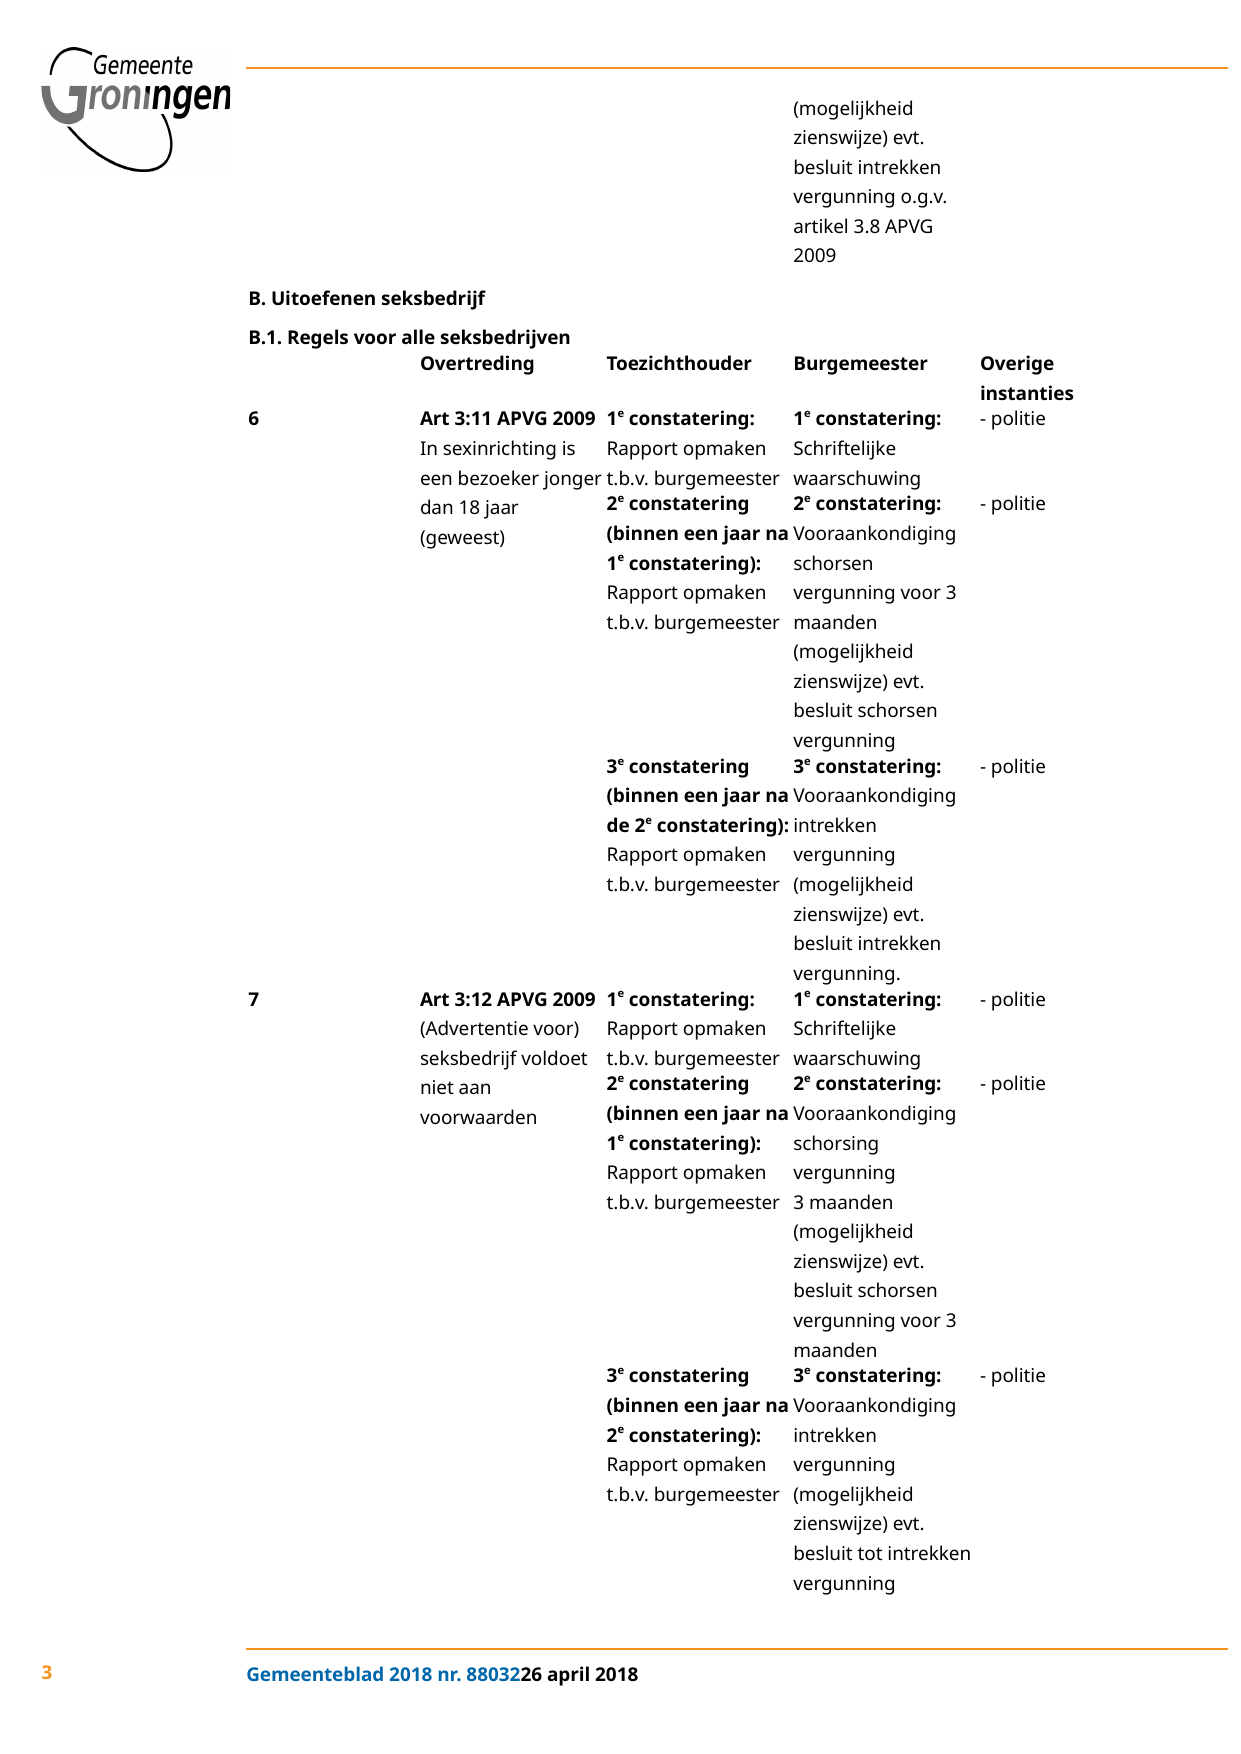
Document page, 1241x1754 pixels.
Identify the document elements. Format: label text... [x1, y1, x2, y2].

table_header Burgemeester [793, 350, 980, 406]
table_cell - politie [980, 491, 1152, 753]
picture [41, 47, 231, 172]
table_header Overige instanties [980, 350, 1152, 406]
table_cell 1e constatering: Schriftelijke waarschuwing [793, 986, 980, 1071]
table_cell Art 3:12 APVG 2009 (Advertentie voor) seksbedrijf voldoet niet aan voorwaarden [420, 986, 606, 1595]
table_cell [606, 95, 793, 268]
table_cell 3e constatering: Vooraankondiging intrekken vergunning (mogelijkheid zienswijze) evt. besluit intrekken vergunning. [793, 753, 980, 986]
table_cell [420, 95, 606, 268]
table_cell 1e constatering: Rapport opmaken t.b.v. burgemeester [606, 406, 793, 491]
table_cell 3e constatering (binnen een jaar na 2e constatering): Rapport opmaken t.b.v. burgemeester [606, 1363, 793, 1595]
table_cell 3e constatering: Vooraankondiging intrekken vergunning (mogelijkheid zienswijze) evt. besluit tot intrekken vergunning [793, 1363, 980, 1595]
table_cell 1e constatering: Schriftelijke waarschuwing [793, 406, 980, 491]
table_header Toezichthouder [606, 350, 793, 406]
table_cell - politie [980, 986, 1152, 1071]
table_cell Art 3:11 APVG 2009 In sexinrichting is een bezoeker jonger dan 18 jaar (geweest) [420, 406, 606, 986]
table_cell [248, 95, 420, 268]
table_cell 2e constatering: Vooraankondiging schorsing vergunning 3 maanden (mogelijkheid zienswijze) evt. besluit schorsen vergunning voor 3 maanden [793, 1071, 980, 1363]
table_cell 7 [248, 986, 420, 1595]
table_header [248, 350, 420, 406]
table_cell 3e constatering (binnen een jaar na de 2e constatering): Rapport opmaken t.b.v. burgemeester [606, 753, 793, 986]
table_header Overtreding [420, 350, 606, 406]
table_cell 2e constatering (binnen een jaar na 1e constatering): Rapport opmaken t.b.v. burgemeester [606, 491, 793, 753]
table_cell - politie [980, 1071, 1152, 1363]
table_cell 1e constatering: Rapport opmaken t.b.v. burgemeester [606, 986, 793, 1071]
table_cell 2e constatering: Vooraankondiging schorsen vergunning voor 3 maanden (mogelijkheid zienswijze) evt. besluit schorsen vergunning [793, 491, 980, 753]
table_cell 6 [248, 406, 420, 986]
table_cell - politie [980, 1363, 1152, 1595]
text B.1. Regels voor alle seksbedrijven [248, 324, 1152, 350]
table_cell - politie [980, 406, 1152, 491]
text B. Uitoefenen seksbedrijf [248, 285, 1152, 311]
table_cell 2e constatering (binnen een jaar na 1e constatering): Rapport opmaken t.b.v. burgemeester [606, 1071, 793, 1363]
table_cell (mogelijkheid zienswijze) evt. besluit intrekken vergunning o.g.v. artikel 3.8 APVG 2009 [793, 95, 980, 268]
table_cell [980, 95, 1152, 268]
table_cell - politie [980, 753, 1152, 986]
